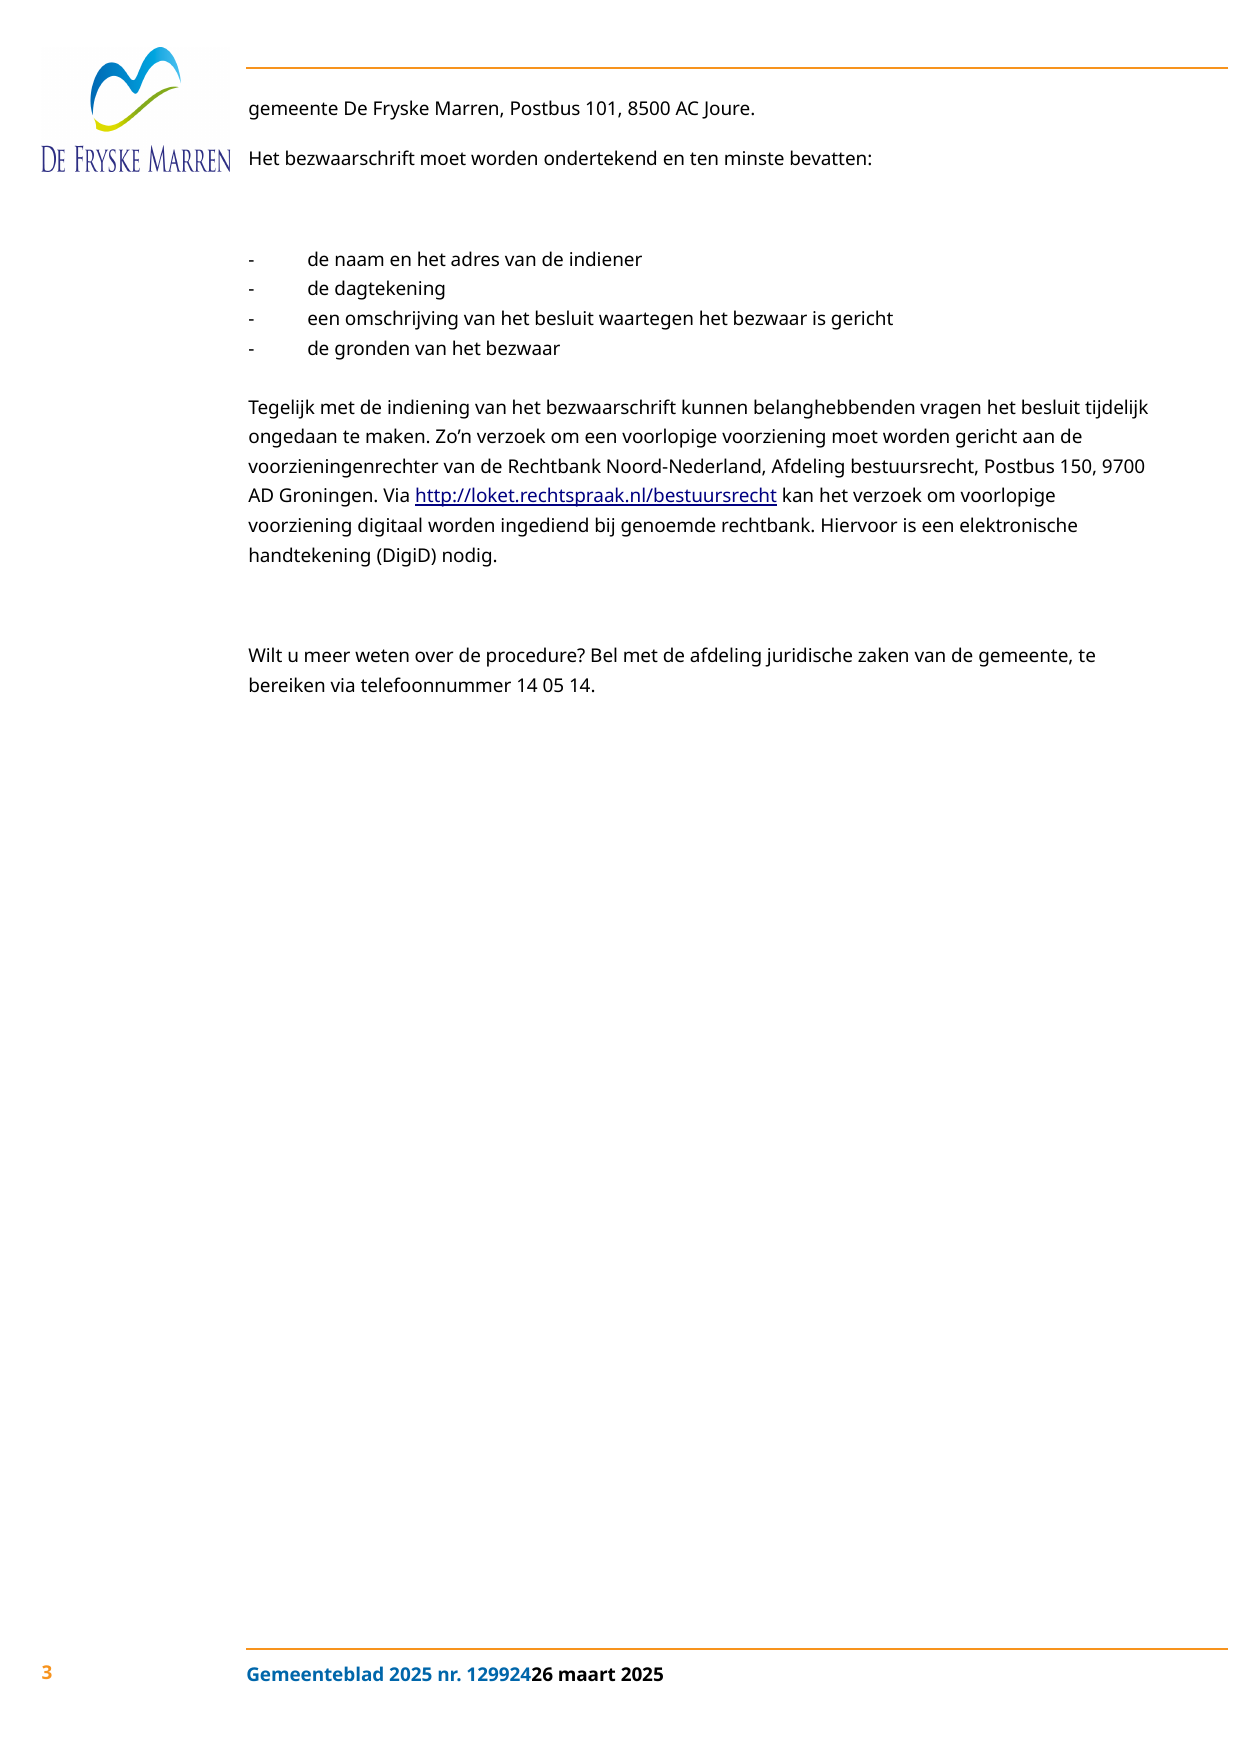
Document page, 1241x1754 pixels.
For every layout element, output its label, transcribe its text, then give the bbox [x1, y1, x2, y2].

text Tegelijk met de indiening van het bezwaarschrift kunnen belanghebbenden vragen het besluit tijdelijk ongedaan te maken. Zo’n verzoek om een voorlopige voorziening moet worden gericht aan de voorzieningenrechter van de Rechtbank Noord-Nederland, Afdeling bestuursrecht, Postbus 150, 9700 AD Groningen. Via http://loket.rechtspraak.nl/bestuursrecht kan het verzoek om voorlopige voorziening digitaal worden ingediend bij genoemde rechtbank. Hiervoor is een elektronische handtekening (DigiD) nodig. [248, 394, 1152, 568]
list de gronden van het bezwaar [248, 335, 1152, 361]
list de naam en het adres van de indiener [248, 246, 1152, 272]
picture [41, 47, 231, 172]
list een omschrijving van het besluit waartegen het bezwaar is gericht [248, 305, 1152, 331]
text Wilt u meer weten over de procedure? Bel met de afdeling juridische zaken van de gemeente, te bereiken via telefoonnummer 14 05 14. [248, 643, 1152, 698]
list de dagtekening [248, 276, 1152, 301]
text Het bezwaarschrift moet worden ondertekend en ten minste bevatten: [248, 145, 1152, 171]
text gemeente De Fryske Marren, Postbus 101, 8500 AC Joure. [248, 95, 1152, 121]
